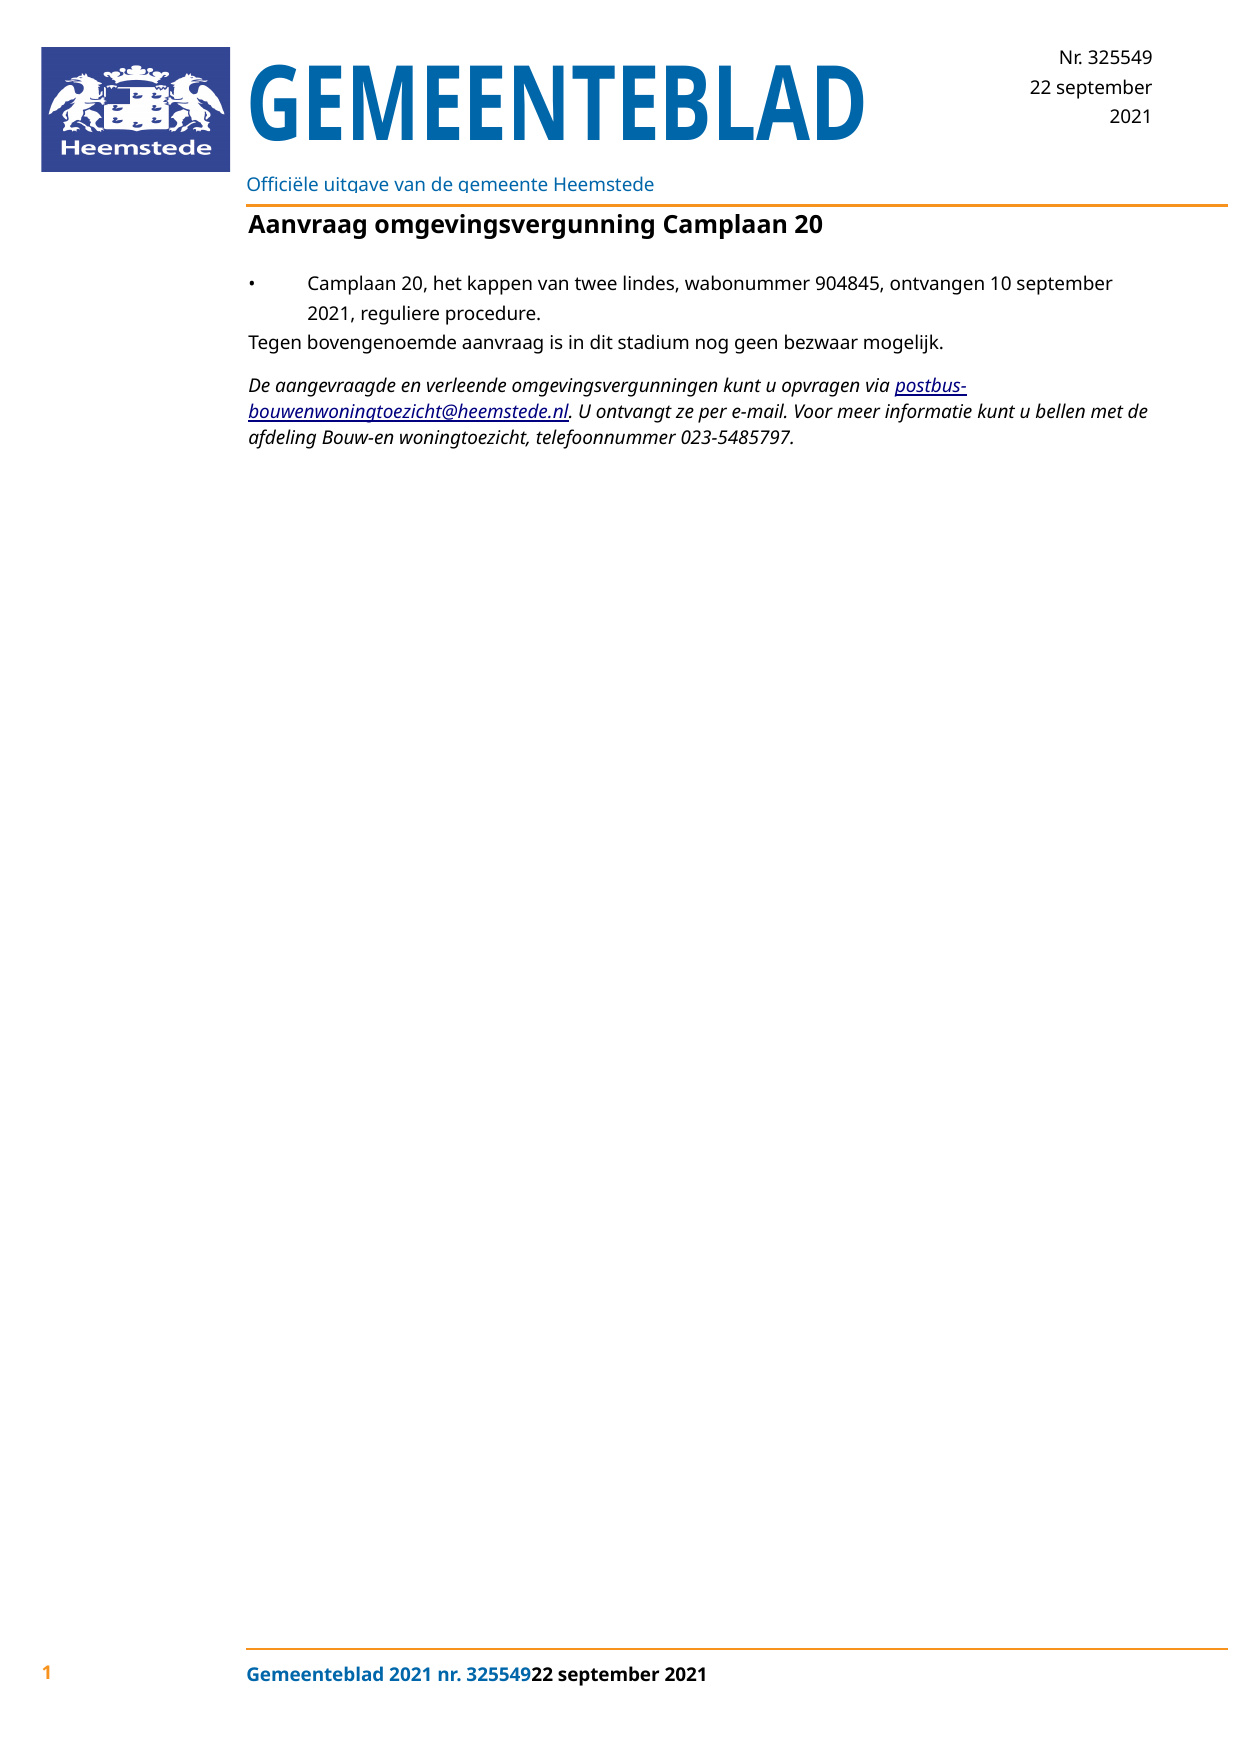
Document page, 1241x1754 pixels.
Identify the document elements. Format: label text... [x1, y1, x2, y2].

text Tegen bovengenoemde aanvraag is in dit stadium nog geen bezwaar mogelijk. [248, 329, 1152, 355]
picture [41, 47, 231, 172]
list Camplaan 20, het kappen van twee lindes, wabonummer 904845, ontvangen 10 september 2021, reguliere procedure. [248, 270, 1152, 326]
text Aanvraag omgevingsvergunning Camplaan 20 [248, 207, 1152, 241]
text De aangevraagde en verleende omgevingsvergunningen kunt u opvragen via postbus-bouwenwoningtoezicht@heemstede.nl. U ontvangt ze per e-mail. Voor meer informatie kunt u bellen met de afdeling Bouw-en woningtoezicht, telefoonnummer 023-5485797. [248, 373, 1152, 450]
